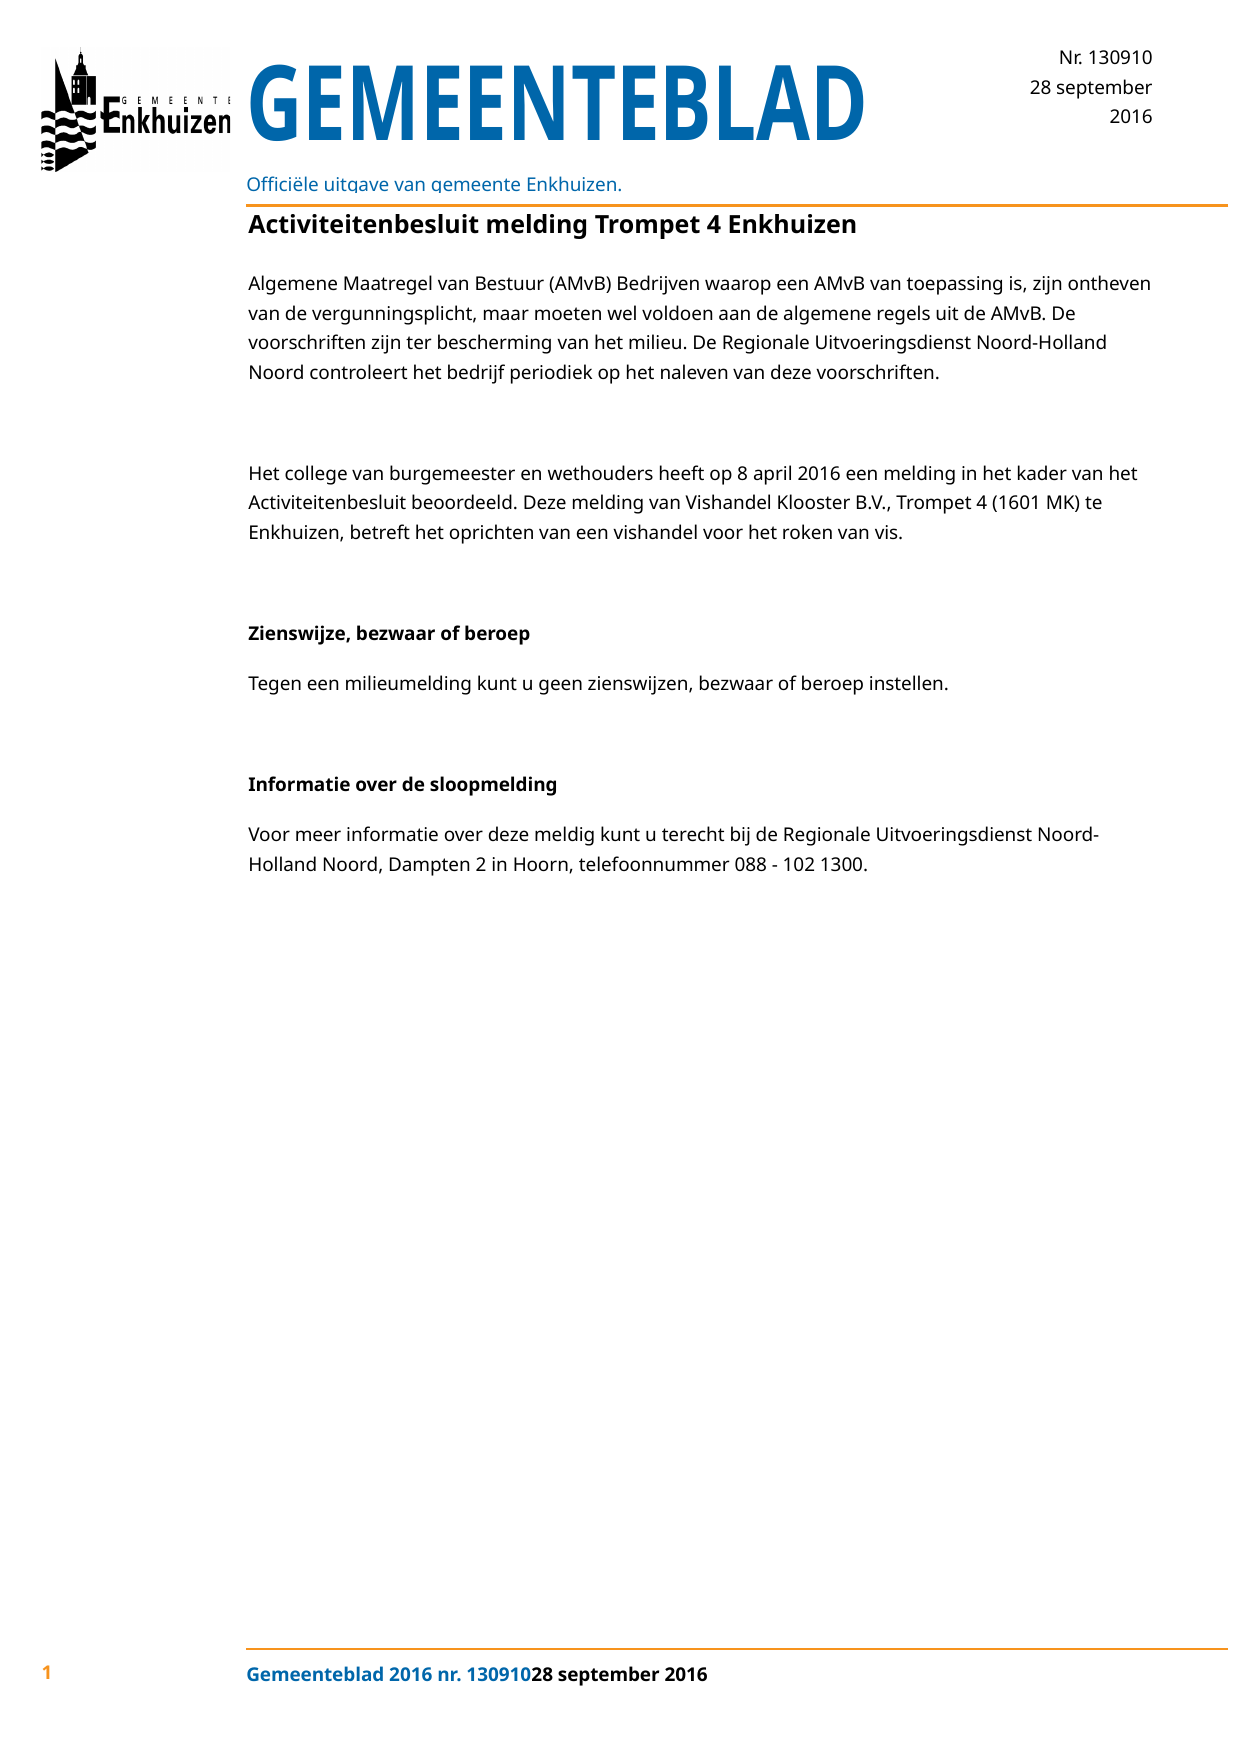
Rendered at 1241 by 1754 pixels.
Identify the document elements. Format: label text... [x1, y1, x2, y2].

text Voor meer informatie over deze meldig kunt u terecht bij de Regionale Uitvoeringsdienst Noord-Holland Noord, Dampten 2 in Hoorn, telefoonnummer 088 - 102 1300. [248, 822, 1152, 877]
text Het college van burgemeester en wethouders heeft op 8 april 2016 een melding in het kader van het Activiteitenbesluit beoordeeld. Deze melding van Vishandel Klooster B.V., Trompet 4 (1601 MK) te Enkhuizen, betreft het oprichten van een vishandel voor het roken van vis. [248, 460, 1152, 545]
text Algemene Maatregel van Bestuur (AMvB) Bedrijven waarop een AMvB van toepassing is, zijn ontheven van de vergunningsplicht, maar moeten wel voldoen aan de algemene regels uit de AMvB. De voorschriften zijn ter bescherming van het milieu. De Regionale Uitvoeringsdienst Noord-Holland Noord controleert het bedrijf periodiek op het naleven van deze voorschriften. [248, 270, 1152, 385]
picture [41, 47, 231, 172]
text Informatie over de sloopmelding [248, 771, 1152, 797]
text Zienswijze, bezwaar of beroep [248, 620, 1152, 646]
text Tegen een milieumelding kunt u geen zienswijzen, bezwaar of beroep instellen. [248, 670, 1152, 696]
text Activiteitenbesluit melding Trompet 4 Enkhuizen [248, 207, 1152, 241]
